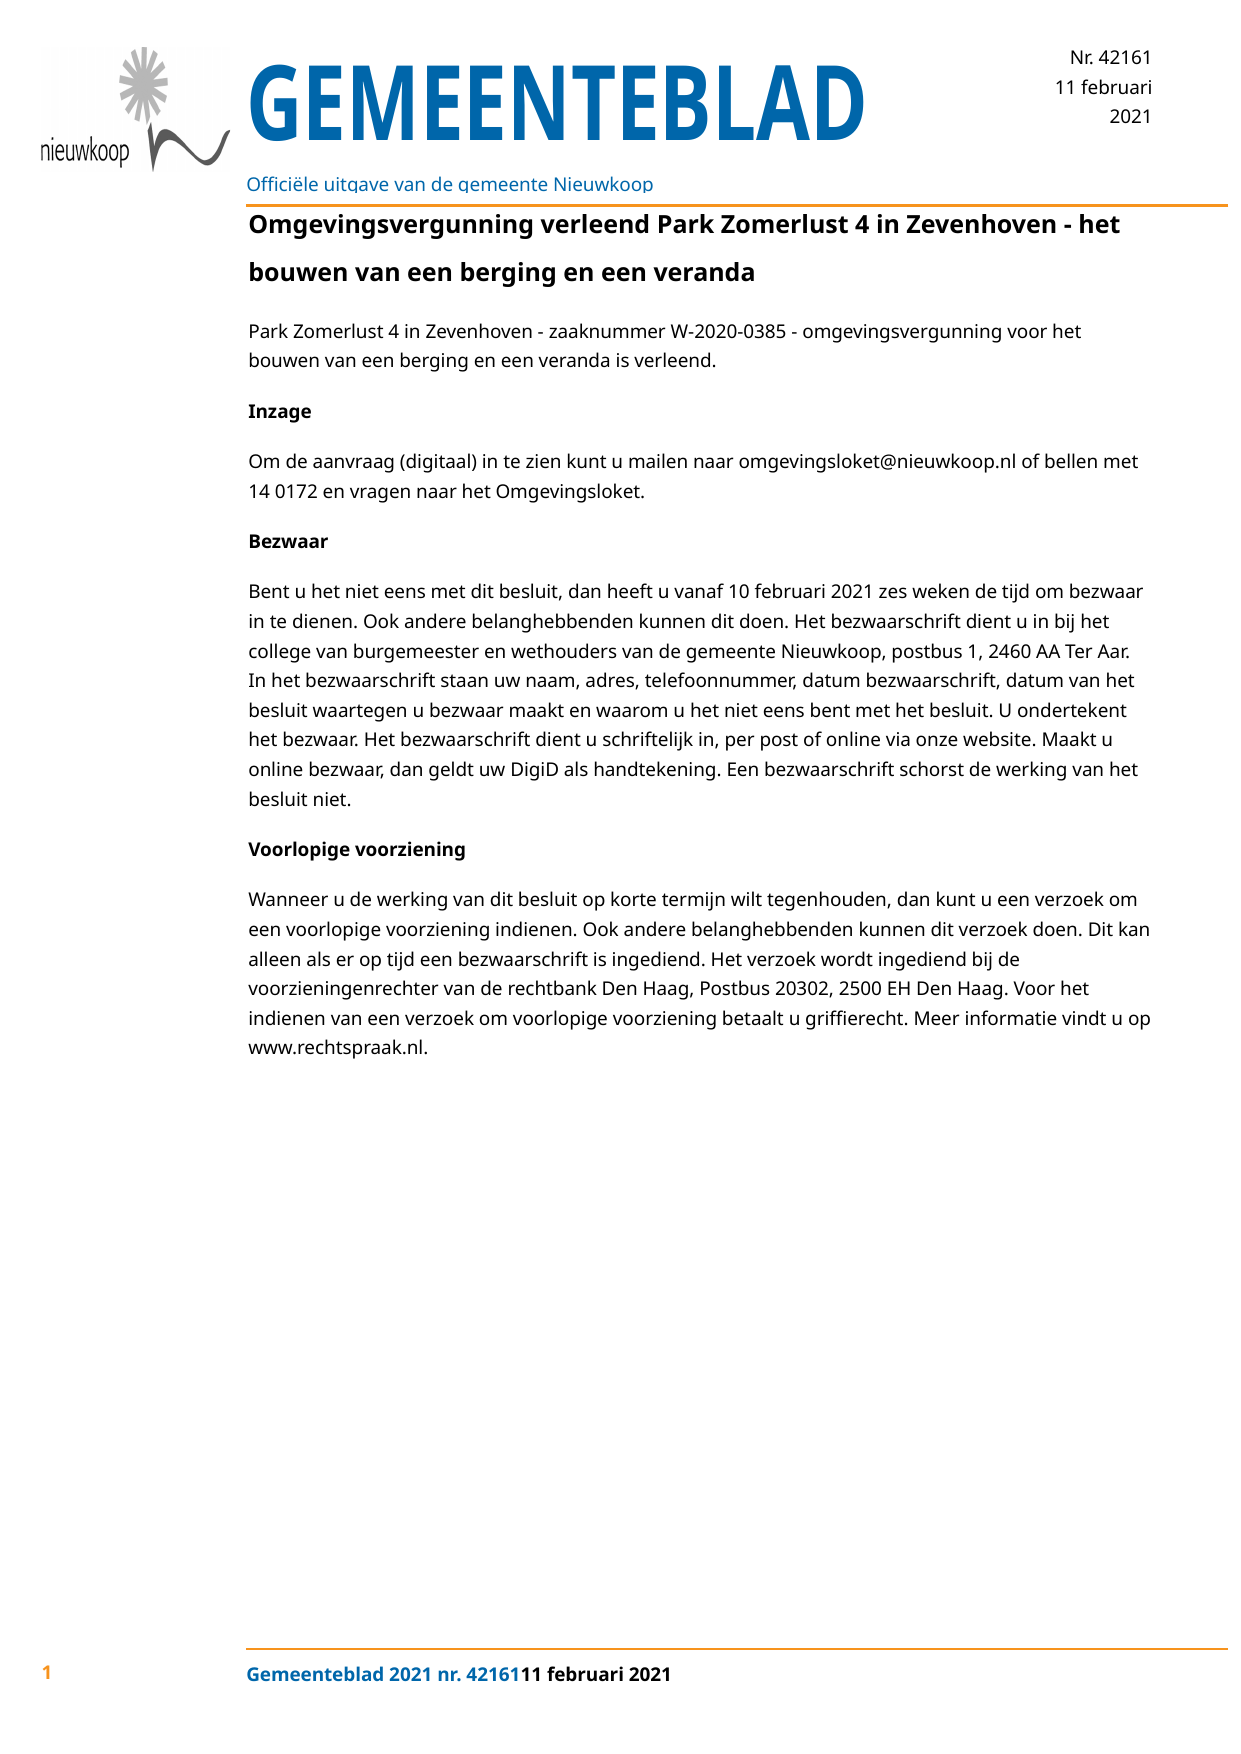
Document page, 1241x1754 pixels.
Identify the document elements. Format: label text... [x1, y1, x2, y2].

text Park Zomerlust 4 in Zevenhoven - zaaknummer W-2020-0385 - omgevingsvergunning voor het bouwen van een berging en een veranda is verleend. [248, 318, 1152, 373]
text Voorlopige voorziening [248, 836, 1152, 862]
text Bent u het niet eens met dit besluit, dan heeft u vanaf 10 februari 2021 zes weken de tijd om bezwaar in te dienen. Ook andere belanghebbenden kunnen dit doen. Het bezwaarschrift dient u in bij het college van burgemeester en wethouders van de gemeente Nieuwkoop, postbus 1, 2460 AA Ter Aar. In het bezwaarschrift staan uw naam, adres, telefoonnummer, datum bezwaarschrift, datum van het besluit waartegen u bezwaar maakt en waarom u het niet eens bent met het besluit. U ondertekent het bezwaar. Het bezwaarschrift dient u schriftelijk in, per post of online via onze website. Maakt u online bezwaar, dan geldt uw DigiD als handtekening. Een bezwaarschrift schorst de werking van het besluit niet. [248, 579, 1152, 812]
text Bezwaar [248, 528, 1152, 554]
text Inzage [248, 398, 1152, 424]
text Wanneer u de werking van dit besluit op korte termijn wilt tegenhouden, dan kunt u een verzoek om een voorlopige voorziening indienen. Ook andere belanghebbenden kunnen dit verzoek doen. Dit kan alleen als er op tijd een bezwaarschrift is ingediend. Het verzoek wordt ingediend bij de voorzieningenrechter van de rechtbank Den Haag, Postbus 20302, 2500 EH Den Haag. Voor het indienen van een verzoek om voorlopige voorziening betaalt u griffierecht. Meer informatie vindt u op www.rechtspraak.nl. [248, 887, 1152, 1060]
text Om de aanvraag (digitaal) in te zien kunt u mailen naar omgevingsloket@nieuwkoop.nl of bellen met 14 0172 en vragen naar het Omgevingsloket. [248, 448, 1152, 504]
text Omgevingsvergunning verleend Park Zomerlust 4 in Zevenhoven - het bouwen van een berging en een veranda [248, 207, 1152, 288]
picture [41, 47, 231, 172]
